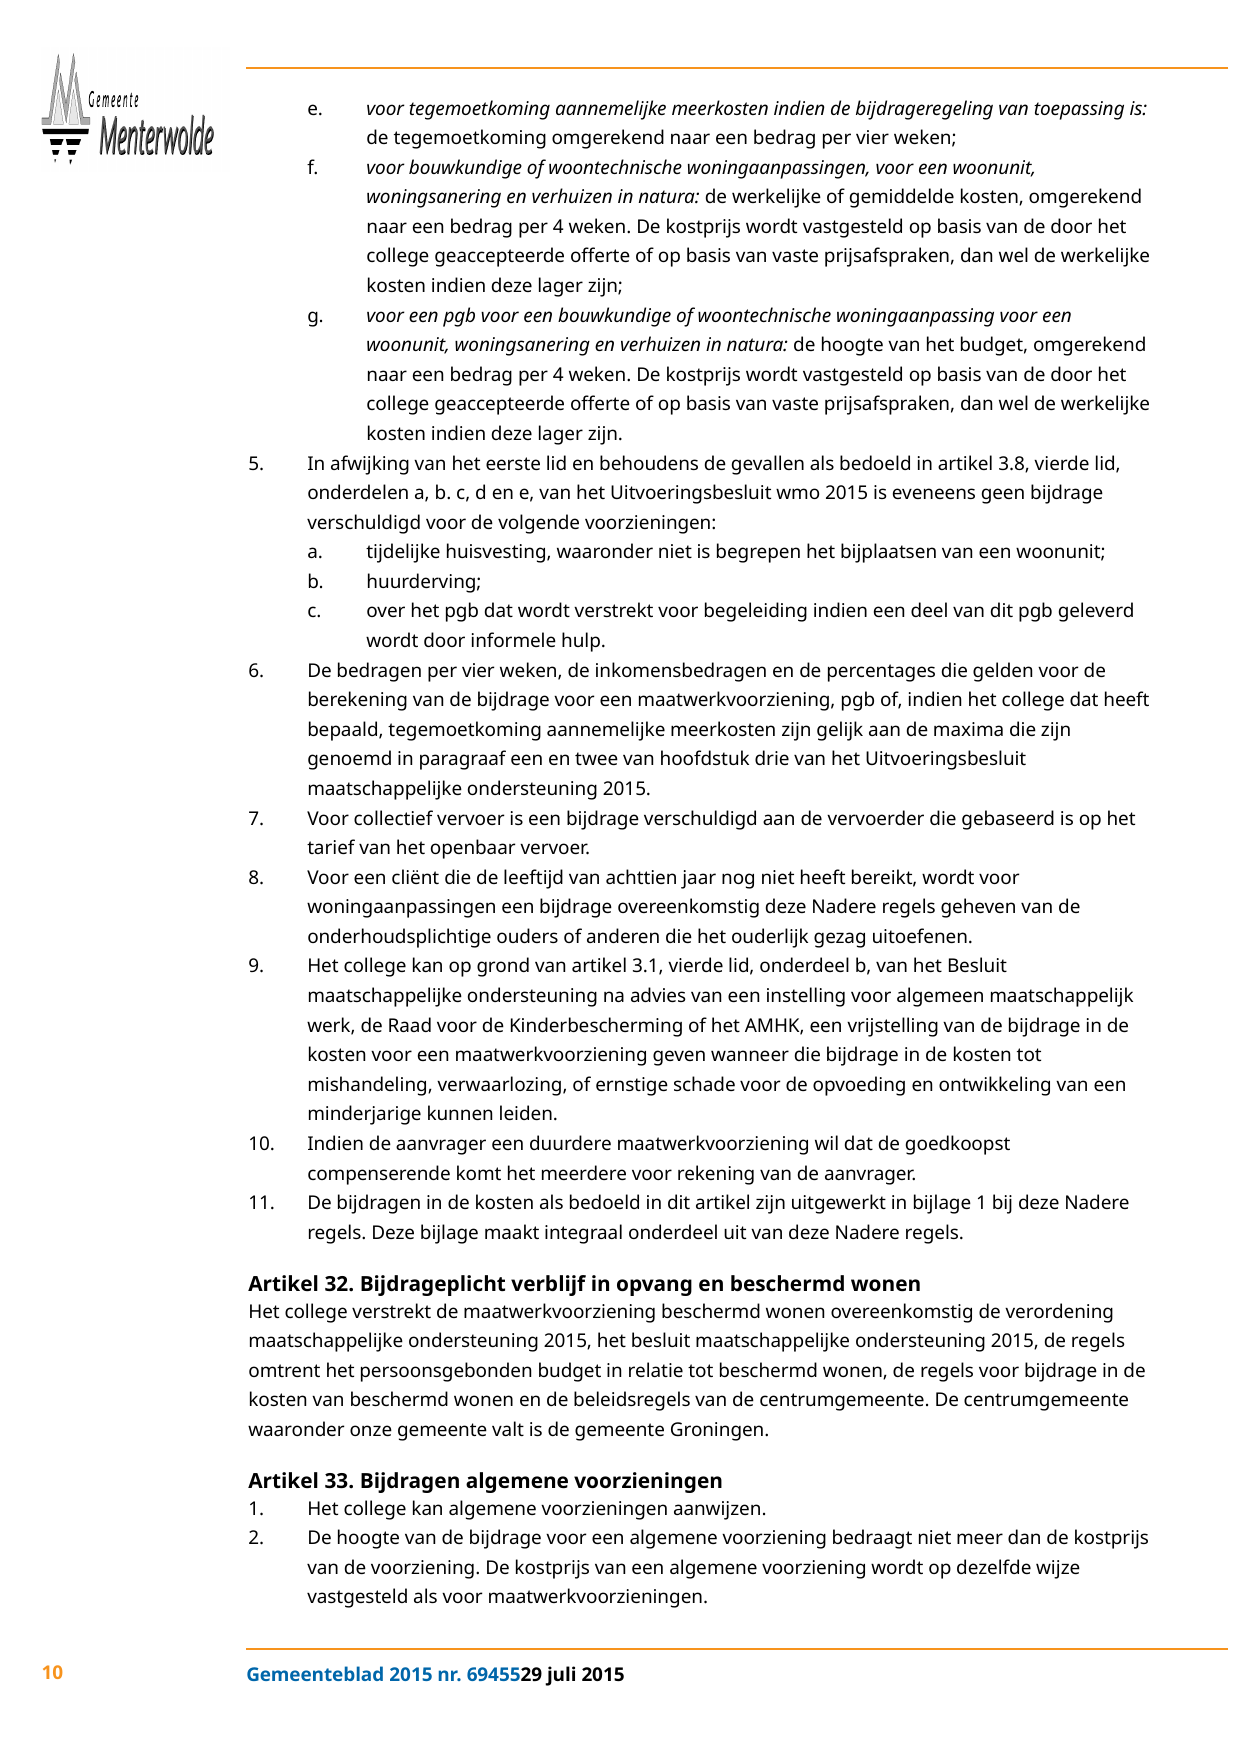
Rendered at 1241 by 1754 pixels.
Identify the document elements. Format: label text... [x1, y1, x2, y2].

list over het pgb dat wordt verstrekt voor begeleiding indien een deel van dit pgb geleverd wordt door informele hulp. [307, 598, 1152, 653]
picture [41, 47, 231, 172]
list voor tegemoetkoming aannemelijke meerkosten indien de bijdrageregeling van toepassing is: de tegemoetkoming omgerekend naar een bedrag per vier weken; [307, 95, 1152, 150]
list huurderving; [307, 568, 1152, 594]
list voor bouwkundige of woontechnische woningaanpassingen, voor een woonunit, woningsanering en verhuizen in natura: de werkelijke of gemiddelde kosten, omgerekend naar een bedrag per 4 weken. De kostprijs wordt vastgesteld op basis van de door het college geaccepteerde offerte of op basis van vaste prijsafspraken, dan wel de werkelijke kosten indien deze lager zijn; [307, 154, 1152, 298]
list Het college kan algemene voorzieningen aanwijzen. [248, 1495, 1152, 1521]
list Indien de aanvrager een duurdere maatwerkvoorziening wil dat de goedkoopst compenserende komt het meerdere voor rekening van de aanvrager. [248, 1130, 1152, 1186]
list Het college kan op grond van artikel 3.1, vierde lid, onderdeel b, van het Besluit maatschappelijke ondersteuning na advies van een instelling voor algemeen maatschappelijk werk, de Raad voor de Kinderbescherming of het AMHK, een vrijstelling van de bijdrage in de kosten voor een maatwerkvoorziening geven wanneer die bijdrage in de kosten tot mishandeling, verwaarlozing, of ernstige schade voor de opvoeding en ontwikkeling van een minderjarige kunnen leiden. [248, 953, 1152, 1126]
list De bedragen per vier weken, de inkomensbedragen en de percentages die gelden voor de berekening van de bijdrage voor een maatwerkvoorziening, pgb of, indien het college dat heeft bepaald, tegemoetkoming aannemelijke meerkosten zijn gelijk aan de maxima die zijn genoemd in paragraaf een en twee van hoofdstuk drie van het Uitvoeringsbesluit maatschappelijke ondersteuning 2015. [248, 657, 1152, 801]
list voor een pgb voor een bouwkundige of woontechnische woningaanpassing voor een woonunit, woningsanering en verhuizen in natura: de hoogte van het budget, omgerekend naar een bedrag per 4 weken. De kostprijs wordt vastgesteld op basis van de door het college geaccepteerde offerte of op basis van vaste prijsafspraken, dan wel de werkelijke kosten indien deze lager zijn. [307, 302, 1152, 446]
text Artikel 32. Bijdrageplicht verblijf in opvang en beschermd wonen [248, 1269, 1152, 1298]
list De bijdragen in de kosten als bedoeld in dit artikel zijn uitgewerkt in bijlage 1 bij deze Nadere regels. Deze bijlage maakt integraal onderdeel uit van deze Nadere regels. [248, 1189, 1152, 1245]
text Artikel 33. Bijdragen algemene voorzieningen [248, 1467, 1152, 1495]
list tijdelijke huisvesting, waaronder niet is begrepen het bijplaatsen van een woonunit; [307, 538, 1152, 564]
list Voor collectief vervoer is een bijdrage verschuldigd aan de vervoerder die gebaseerd is op het tarief van het openbaar vervoer. [248, 805, 1152, 860]
list Voor een cliënt die de leeftijd van achttien jaar nog niet heeft bereikt, wordt voor woningaanpassingen een bijdrage overeenkomstig deze Nadere regels geheven van de onderhoudsplichtige ouders of anderen die het ouderlijk gezag uitoefenen. [248, 864, 1152, 949]
text Het college verstrekt de maatwerkvoorziening beschermd wonen overeenkomstig de verordening maatschappelijke ondersteuning 2015, het besluit maatschappelijke ondersteuning 2015, de regels omtrent het persoonsgebonden budget in relatie tot beschermd wonen, de regels voor bijdrage in de kosten van beschermd wonen en de beleidsregels van de centrumgemeente. De centrumgemeente waaronder onze gemeente valt is de gemeente Groningen. [248, 1298, 1152, 1442]
list De hoogte van de bijdrage voor een algemene voorziening bedraagt niet meer dan de kostprijs van de voorziening. De kostprijs van een algemene voorziening wordt op dezelfde wijze vastgesteld als voor maatwerkvoorzieningen. [248, 1524, 1152, 1609]
list In afwijking van het eerste lid en behoudens de gevallen als bedoeld in artikel 3.8, vierde lid, onderdelen a, b. c, d en e, van het Uitvoeringsbesluit wmo 2015 is eveneens geen bijdrage verschuldigd voor de volgende voorzieningen: [248, 450, 1152, 535]
